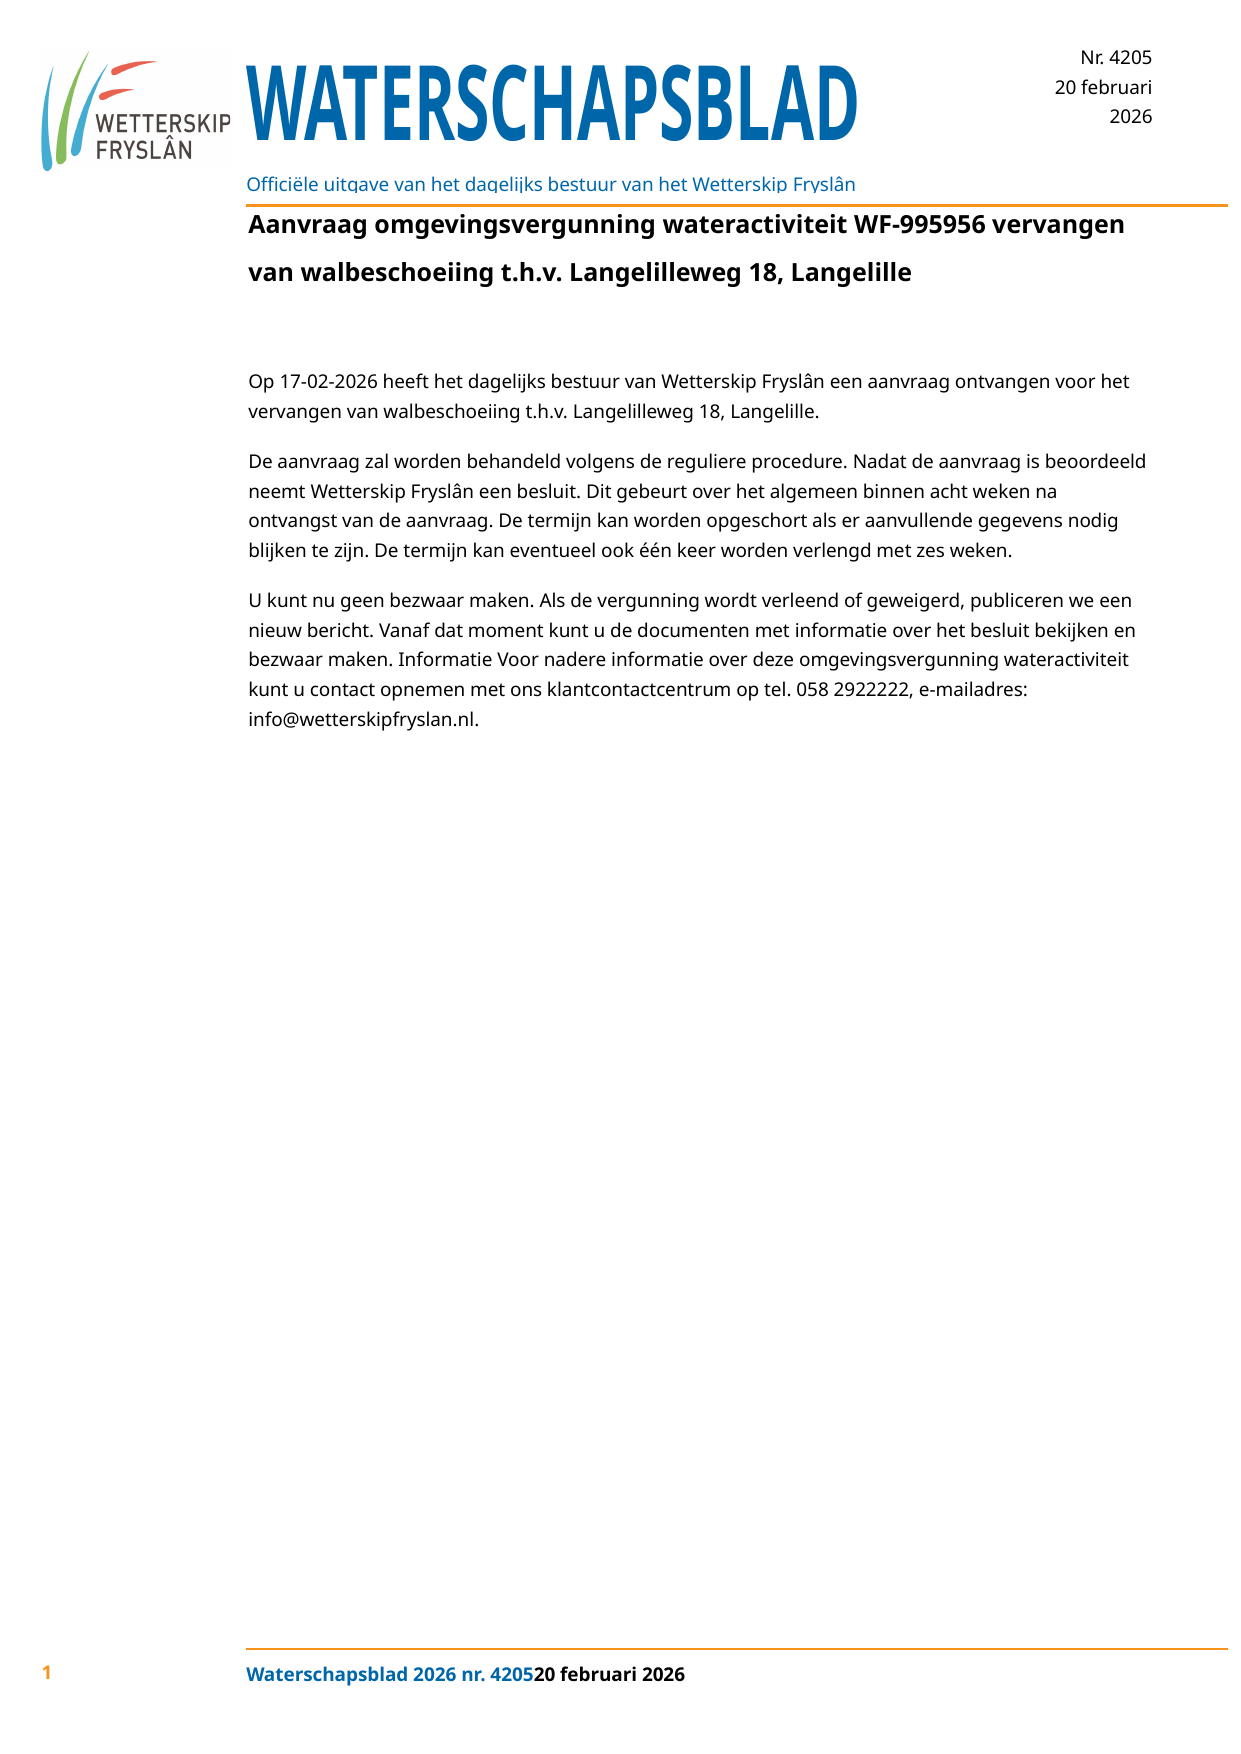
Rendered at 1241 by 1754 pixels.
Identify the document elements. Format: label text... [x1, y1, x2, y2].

picture [41, 47, 231, 172]
text U kunt nu geen bezwaar maken. Als de vergunning wordt verleend of geweigerd, publiceren we een nieuw bericht. Vanaf dat moment kunt u de documenten met informatie over het besluit bekijken en bezwaar maken. Informatie Voor nadere informatie over deze omgevingsvergunning wateractiviteit kunt u contact opnemen met ons klantcontactcentrum op tel. 058 2922222, e-mailadres: info@wetterskipfryslan.nl. [248, 587, 1152, 732]
text Op 17-02-2026 heeft het dagelijks bestuur van Wetterskip Fryslân een aanvraag ontvangen voor het vervangen van walbeschoeiing t.h.v. Langelilleweg 18, Langelille. [248, 368, 1152, 424]
text Aanvraag omgevingsvergunning wateractiviteit WF-995956 vervangen van walbeschoeiing t.h.v. Langelilleweg 18, Langelille [248, 207, 1152, 288]
text De aanvraag zal worden behandeld volgens de reguliere procedure. Nadat de aanvraag is beoordeeld neemt Wetterskip Fryslân een besluit. Dit gebeurt over het algemeen binnen acht weken na ontvangst van de aanvraag. De termijn kan worden opgeschort als er aanvullende gegevens nodig blijken te zijn. De termijn kan eventueel ook één keer worden verlengd met zes weken. [248, 448, 1152, 563]
